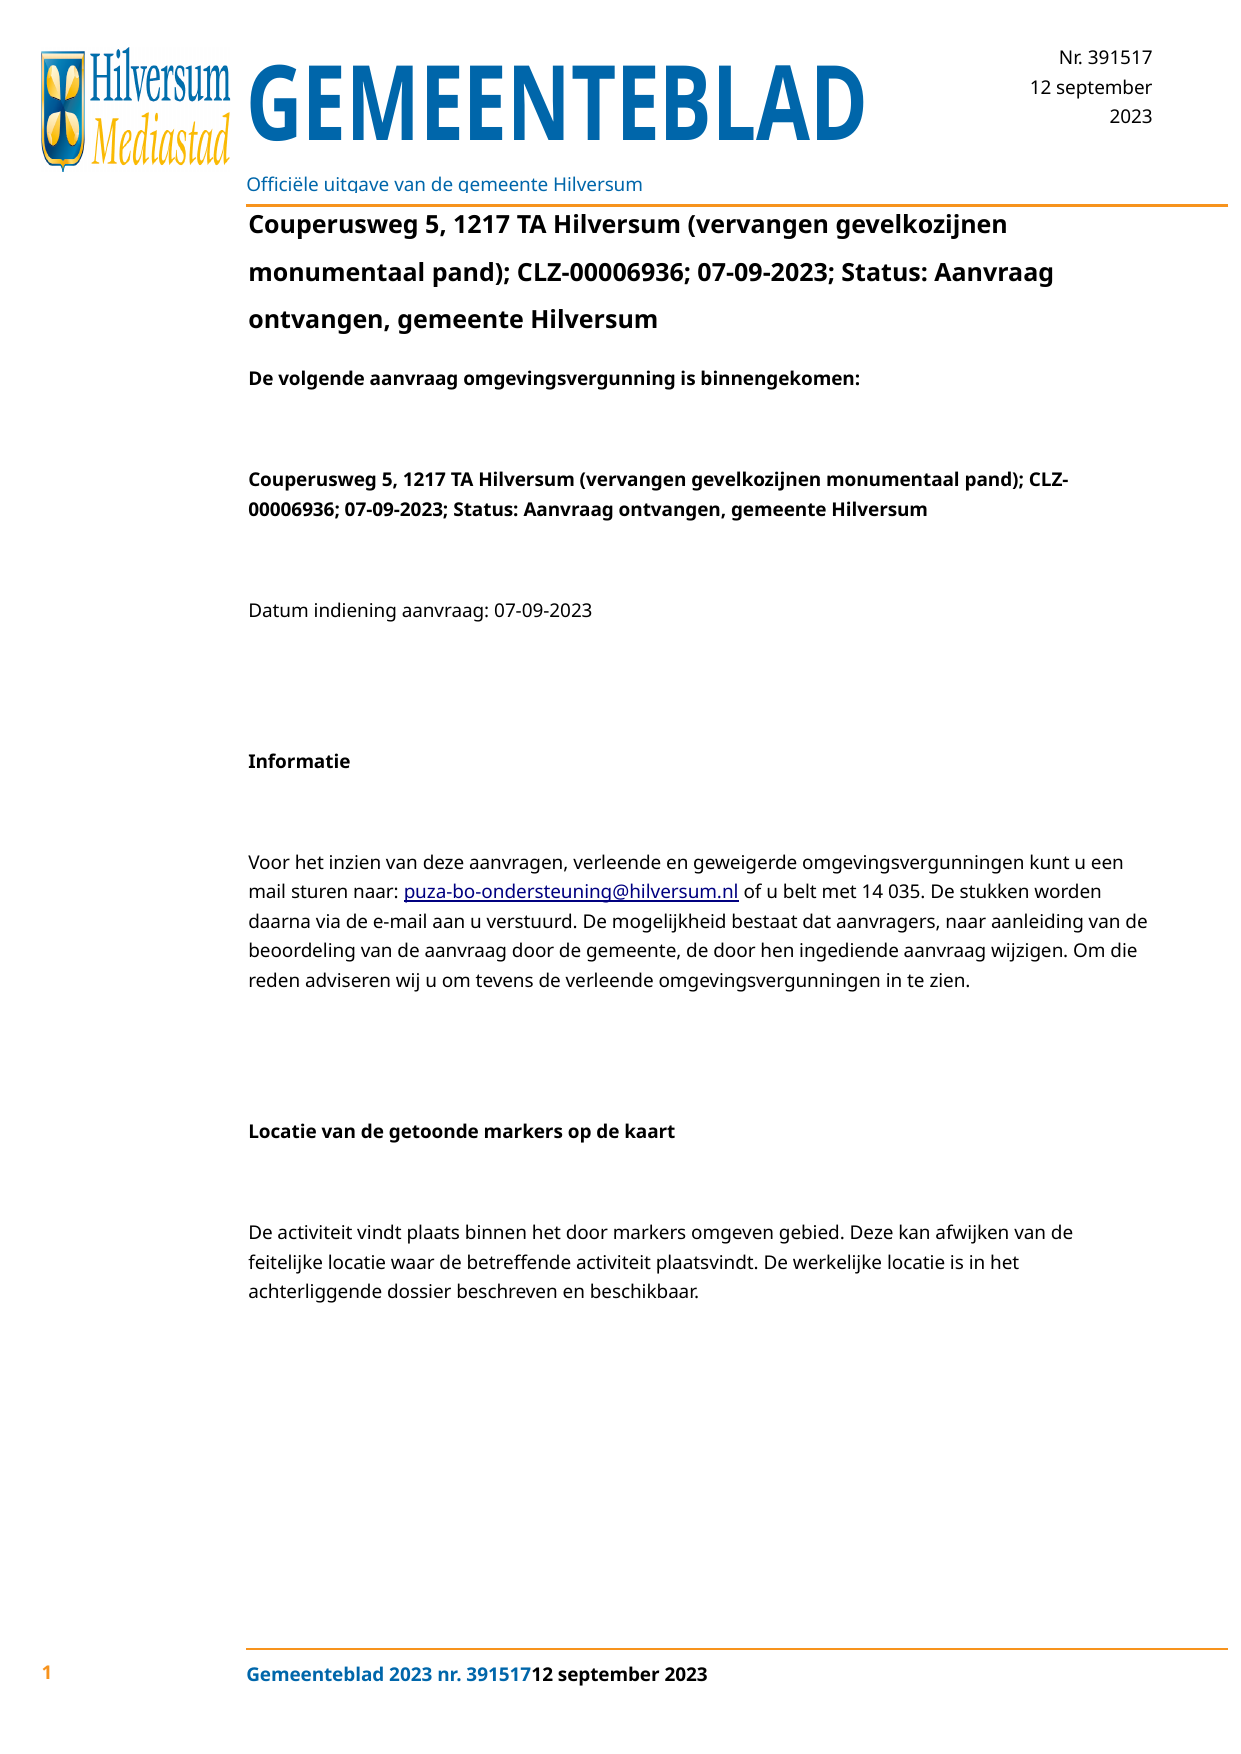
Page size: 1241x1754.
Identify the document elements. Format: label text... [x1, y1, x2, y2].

text Informatie [248, 748, 1152, 774]
text De volgende aanvraag omgevingsvergunning is binnengekomen: [248, 366, 1152, 391]
text Voor het inzien van deze aanvragen, verleende en geweigerde omgevingsvergunningen kunt u een mail sturen naar: puza-bo-ondersteuning@hilversum.nl of u belt met 14 035. De stukken worden daarna via de e-mail aan u verstuurd. De mogelijkheid bestaat dat aanvragers, naar aanleiding van de beoordeling van de aanvraag door de gemeente, de door hen ingediende aanvraag wijzigen. Om die reden adviseren wij u om tevens de verleende omgevingsvergunningen in te zien. [248, 849, 1152, 993]
text Datum indiening aanvraag: 07-09-2023 [248, 597, 1152, 622]
text De activiteit vindt plaats binnen het door markers omgeven gebied. Deze kan afwijken van de feitelijke locatie waar de betreffende activiteit plaatsvindt. De werkelijke locatie is in het achterliggende dossier beschreven en beschikbaar. [248, 1219, 1152, 1304]
text Couperusweg 5, 1217 TA Hilversum (vervangen gevelkozijnen monumentaal pand); CLZ-00006936; 07-09-2023; Status: Aanvraag ontvangen, gemeente Hilversum [248, 207, 1152, 336]
text Couperusweg 5, 1217 TA Hilversum (vervangen gevelkozijnen monumentaal pand); CLZ-00006936; 07-09-2023; Status: Aanvraag ontvangen, gemeente Hilversum [248, 466, 1152, 522]
picture [41, 47, 231, 172]
text Locatie van de getoonde markers op de kaart [248, 1118, 1152, 1144]
